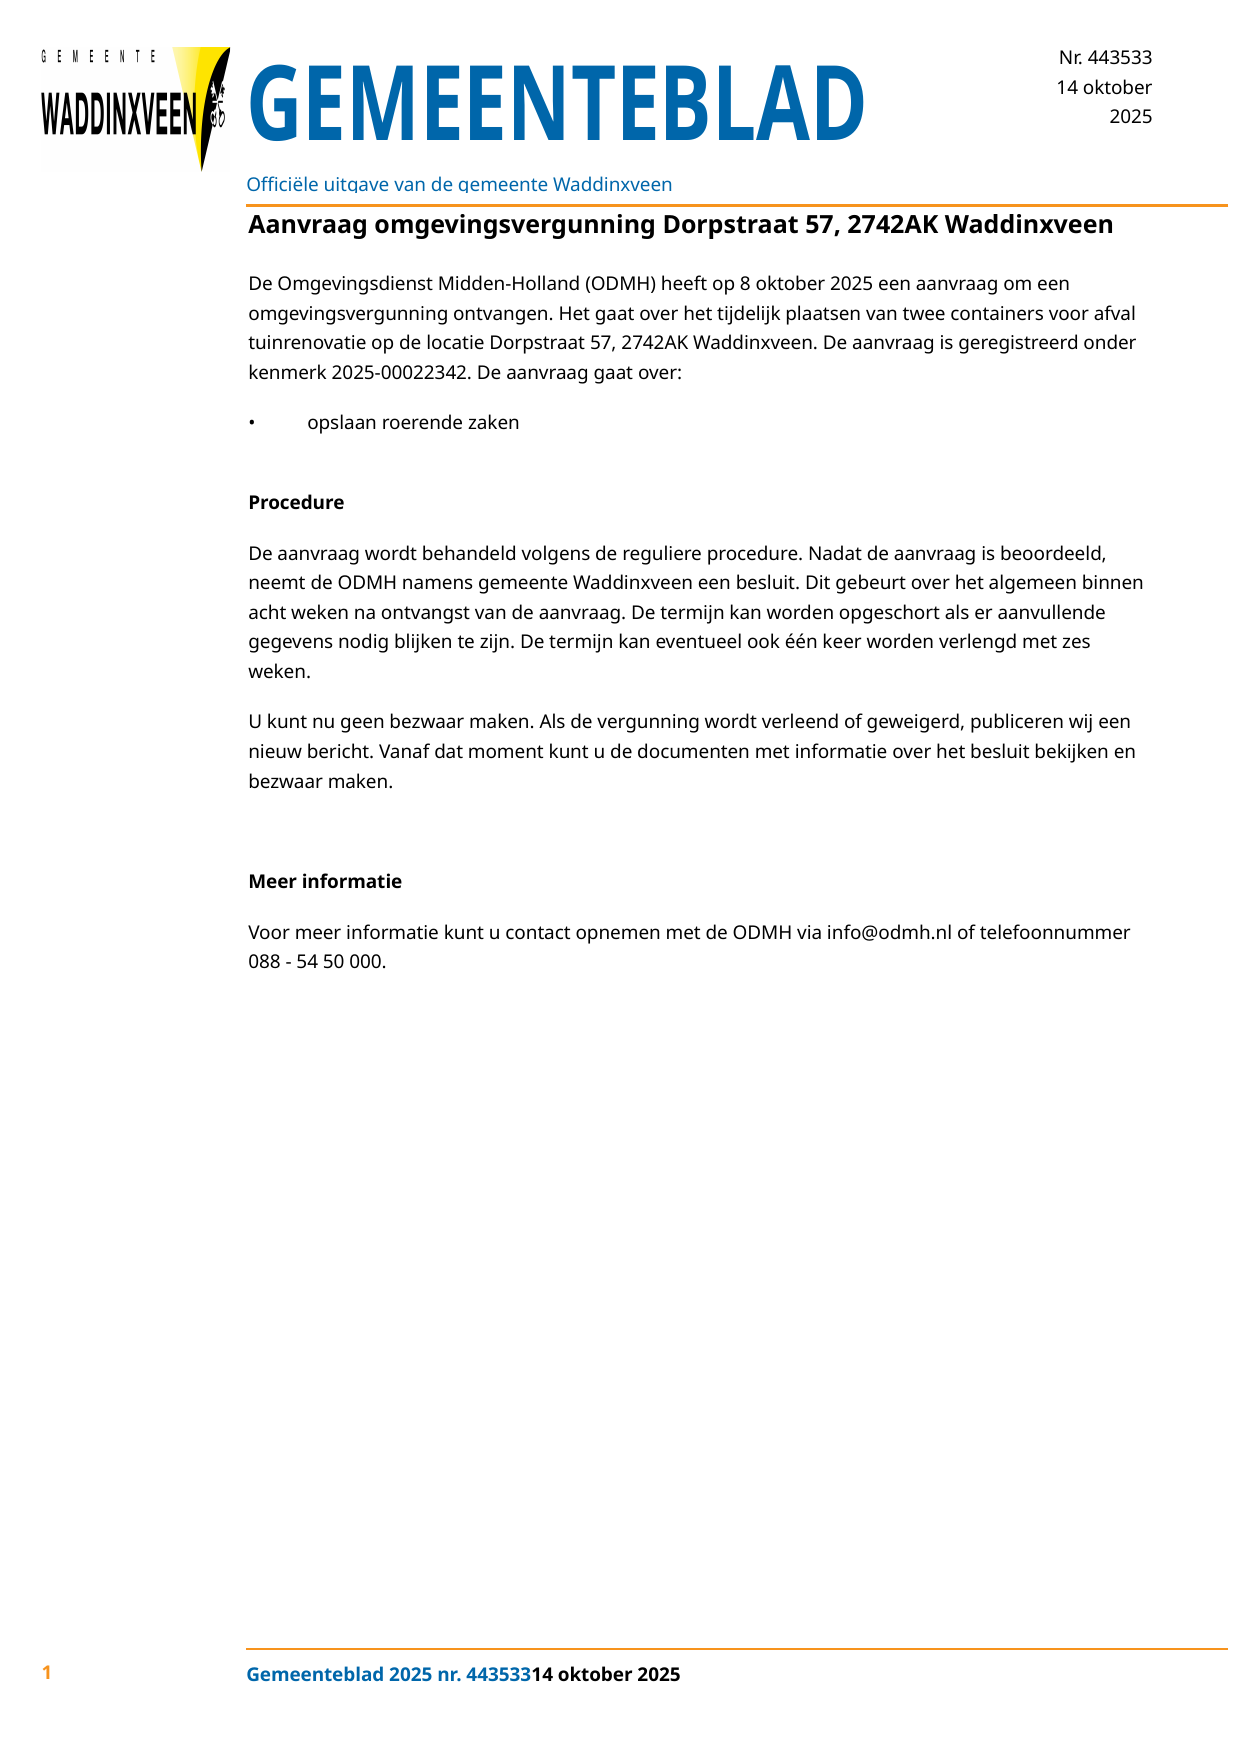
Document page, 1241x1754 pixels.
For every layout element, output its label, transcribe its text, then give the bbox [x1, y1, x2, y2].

picture [41, 47, 231, 172]
list opslaan roerende zaken [248, 409, 1152, 435]
text U kunt nu geen bezwaar maken. Als de vergunning wordt verleend of geweigerd, publiceren wij een nieuw bericht. Vanaf dat moment kunt u de documenten met informatie over het besluit bekijken en bezwaar maken. [248, 709, 1152, 793]
text Procedure [248, 489, 1152, 515]
text Meer informatie [248, 869, 1152, 894]
text De Omgevingsdienst Midden-Holland (ODMH) heeft op 8 oktober 2025 een aanvraag om een omgevingsvergunning ontvangen. Het gaat over het tijdelijk plaatsen van twee containers voor afval tuinrenovatie op de locatie Dorpstraat 57, 2742AK Waddinxveen. De aanvraag is geregistreerd onder kenmerk 2025-00022342. De aanvraag gaat over: [248, 270, 1152, 385]
text Voor meer informatie kunt u contact opnemen met de ODMH via info@odmh.nl of telefoonnummer 088 - 54 50 000. [248, 919, 1152, 974]
text Aanvraag omgevingsvergunning Dorpstraat 57, 2742AK Waddinxveen [248, 207, 1152, 241]
text De aanvraag wordt behandeld volgens de reguliere procedure. Nadat de aanvraag is beoordeeld, neemt de ODMH namens gemeente Waddinxveen een besluit. Dit gebeurt over het algemeen binnen acht weken na ontvangst van de aanvraag. De termijn kan worden opgeschort als er aanvullende gegevens nodig blijken te zijn. De termijn kan eventueel ook één keer worden verlengd met zes weken. [248, 540, 1152, 684]
